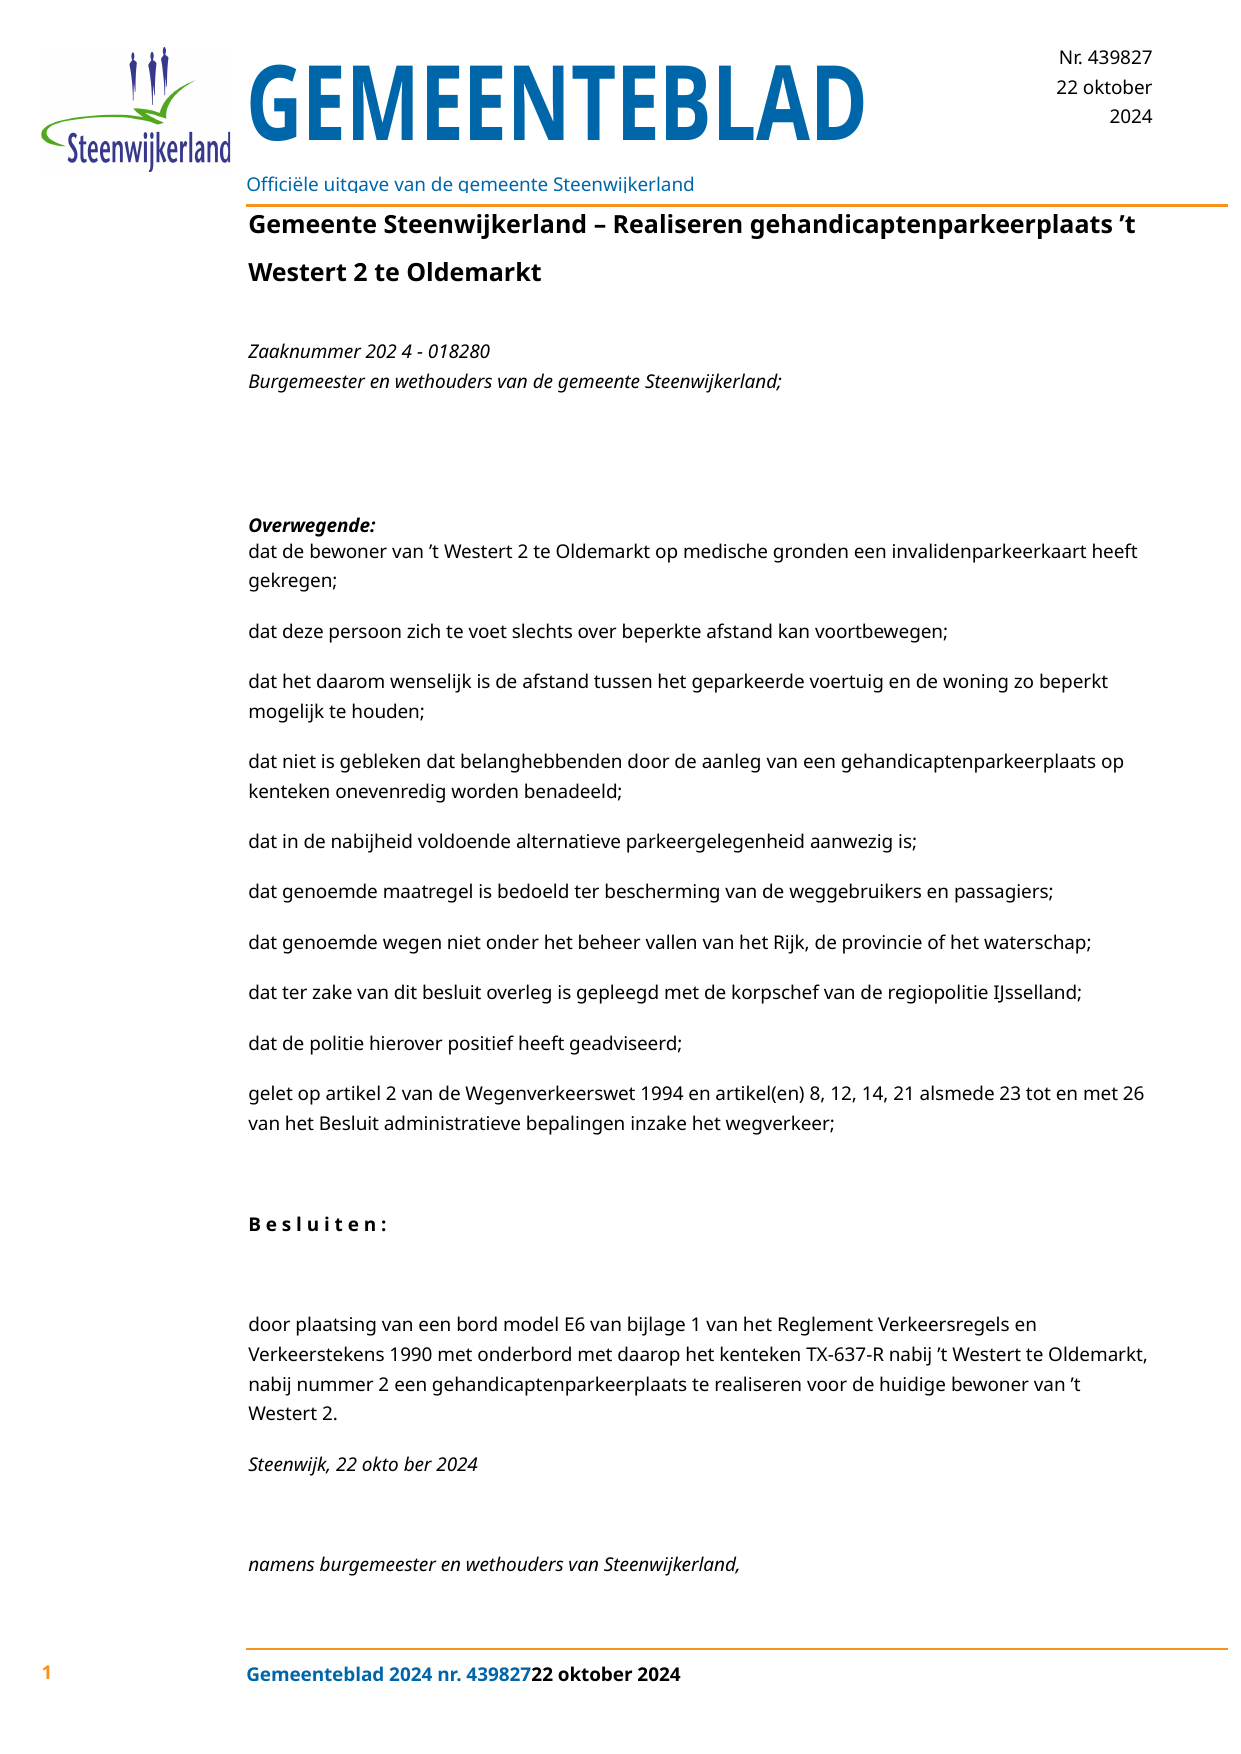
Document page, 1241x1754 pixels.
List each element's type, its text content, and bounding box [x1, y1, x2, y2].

text Burgemeester en wethouders van de gemeente Steenwijkerland; [248, 368, 1152, 394]
text dat het daarom wenselijk is de afstand tussen het geparkeerde voertuig en de woning zo beperkt mogelijk te houden; [248, 668, 1152, 724]
text Gemeente Steenwijkerland – Realiseren gehandicaptenparkeerplaats ’t Westert 2 te Oldemarkt [248, 207, 1152, 288]
text dat genoemde maatregel is bedoeld ter bescherming van de weggebruikers en passagiers; [248, 879, 1152, 904]
text gelet op artikel 2 van de Wegenverkeerswet 1994 en artikel(en) 8, 12, 14, 21 alsmede 23 tot en met 26 van het Besluit administratieve bepalingen inzake het wegverkeer; [248, 1080, 1152, 1136]
text Steenwijk, 22 okto ber 2024 [248, 1451, 1152, 1477]
text dat de politie hierover positief heeft geadviseerd; [248, 1030, 1152, 1056]
text dat niet is gebleken dat belanghebbenden door de aanleg van een gehandicaptenparkeerplaats op kenteken onevenredig worden benadeeld; [248, 748, 1152, 804]
text dat deze persoon zich te voet slechts over beperkte afstand kan voortbewegen; [248, 618, 1152, 644]
text B e s l u i t e n : [248, 1211, 1152, 1237]
picture [41, 47, 231, 172]
text dat genoemde wegen niet onder het beheer vallen van het Rijk, de provincie of het waterschap; [248, 929, 1152, 955]
text Zaaknummer 202 4 - 018280 [248, 339, 1152, 364]
text door plaatsing van een bord model E6 van bijlage 1 van het Reglement Verkeersregels en Verkeerstekens 1990 met onderbord met daarop het kenteken TX-637-R nabij ’t Westert te Oldemarkt, nabij nummer 2 een gehandicaptenparkeerplaats te realiseren voor de huidige bewoner van ’t Westert 2. [248, 1312, 1152, 1426]
text Overwegende: [248, 512, 1152, 538]
text dat in de nabijheid voldoende alternatieve parkeergelegenheid aanwezig is; [248, 828, 1152, 854]
text namens burgemeester en wethouders van Steenwijkerland, [248, 1552, 1152, 1577]
text dat de bewoner van ’t Westert 2 te Oldemarkt op medische gronden een invalidenparkeerkaart heeft gekregen; [248, 538, 1152, 593]
text dat ter zake van dit besluit overleg is gepleegd met de korpschef van de regiopolitie IJsselland; [248, 979, 1152, 1005]
